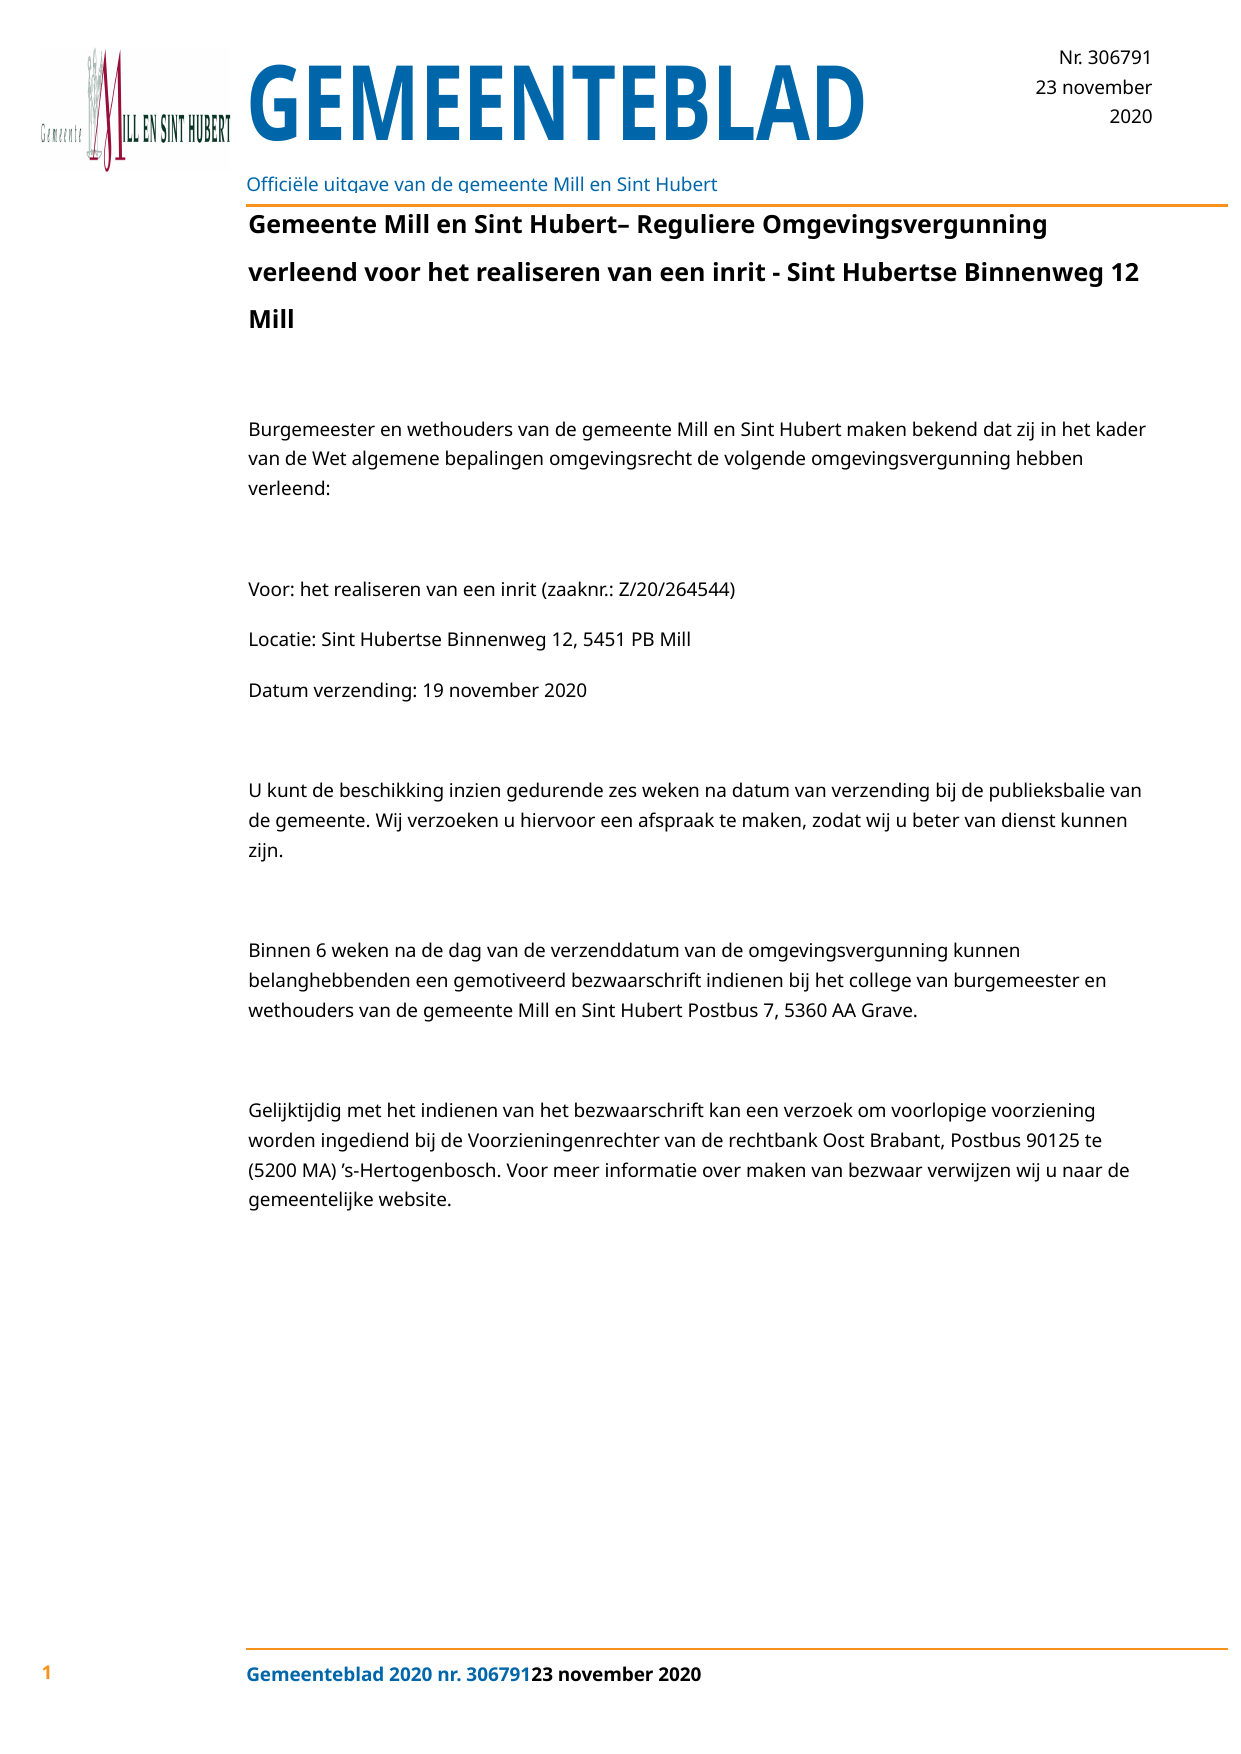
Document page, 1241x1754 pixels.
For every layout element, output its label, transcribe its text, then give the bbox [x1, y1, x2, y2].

text U kunt de beschikking inzien gedurende zes weken na datum van verzending bij de publieksbalie van de gemeente. Wij verzoeken u hiervoor een afspraak te maken, zodat wij u beter van dienst kunnen zijn. [248, 778, 1152, 862]
text Datum verzending: 19 november 2020 [248, 677, 1152, 702]
text Burgemeester en wethouders van de gemeente Mill en Sint Hubert maken bekend dat zij in het kader van de Wet algemene bepalingen omgevingsrecht de volgende omgevingsvergunning hebben verleend: [248, 416, 1152, 501]
text Binnen 6 weken na de dag van de verzenddatum van de omgevingsvergunning kunnen belanghebbenden een gemotiveerd bezwaarschrift indienen bij het college van burgemeester en wethouders van de gemeente Mill en Sint Hubert Postbus 7, 5360 AA Grave. [248, 938, 1152, 1022]
text Locatie: Sint Hubertse Binnenweg 12, 5451 PB Mill [248, 626, 1152, 652]
text Gelijktijdig met het indienen van het bezwaarschrift kan een verzoek om voorlopige voorziening worden ingediend bij de Voorzieningenrechter van de rechtbank Oost Brabant, Postbus 90125 te (5200 MA) ’s-Hertogenbosch. Voor meer informatie over maken van bezwaar verwijzen wij u naar de gemeentelijke website. [248, 1098, 1152, 1212]
text Voor: het realiseren van een inrit (zaaknr.: Z/20/264544) [248, 576, 1152, 602]
picture [41, 47, 231, 172]
text Gemeente Mill en Sint Hubert– Reguliere Omgevingsvergunning verleend voor het realiseren van een inrit - Sint Hubertse Binnenweg 12 Mill [248, 207, 1152, 336]
